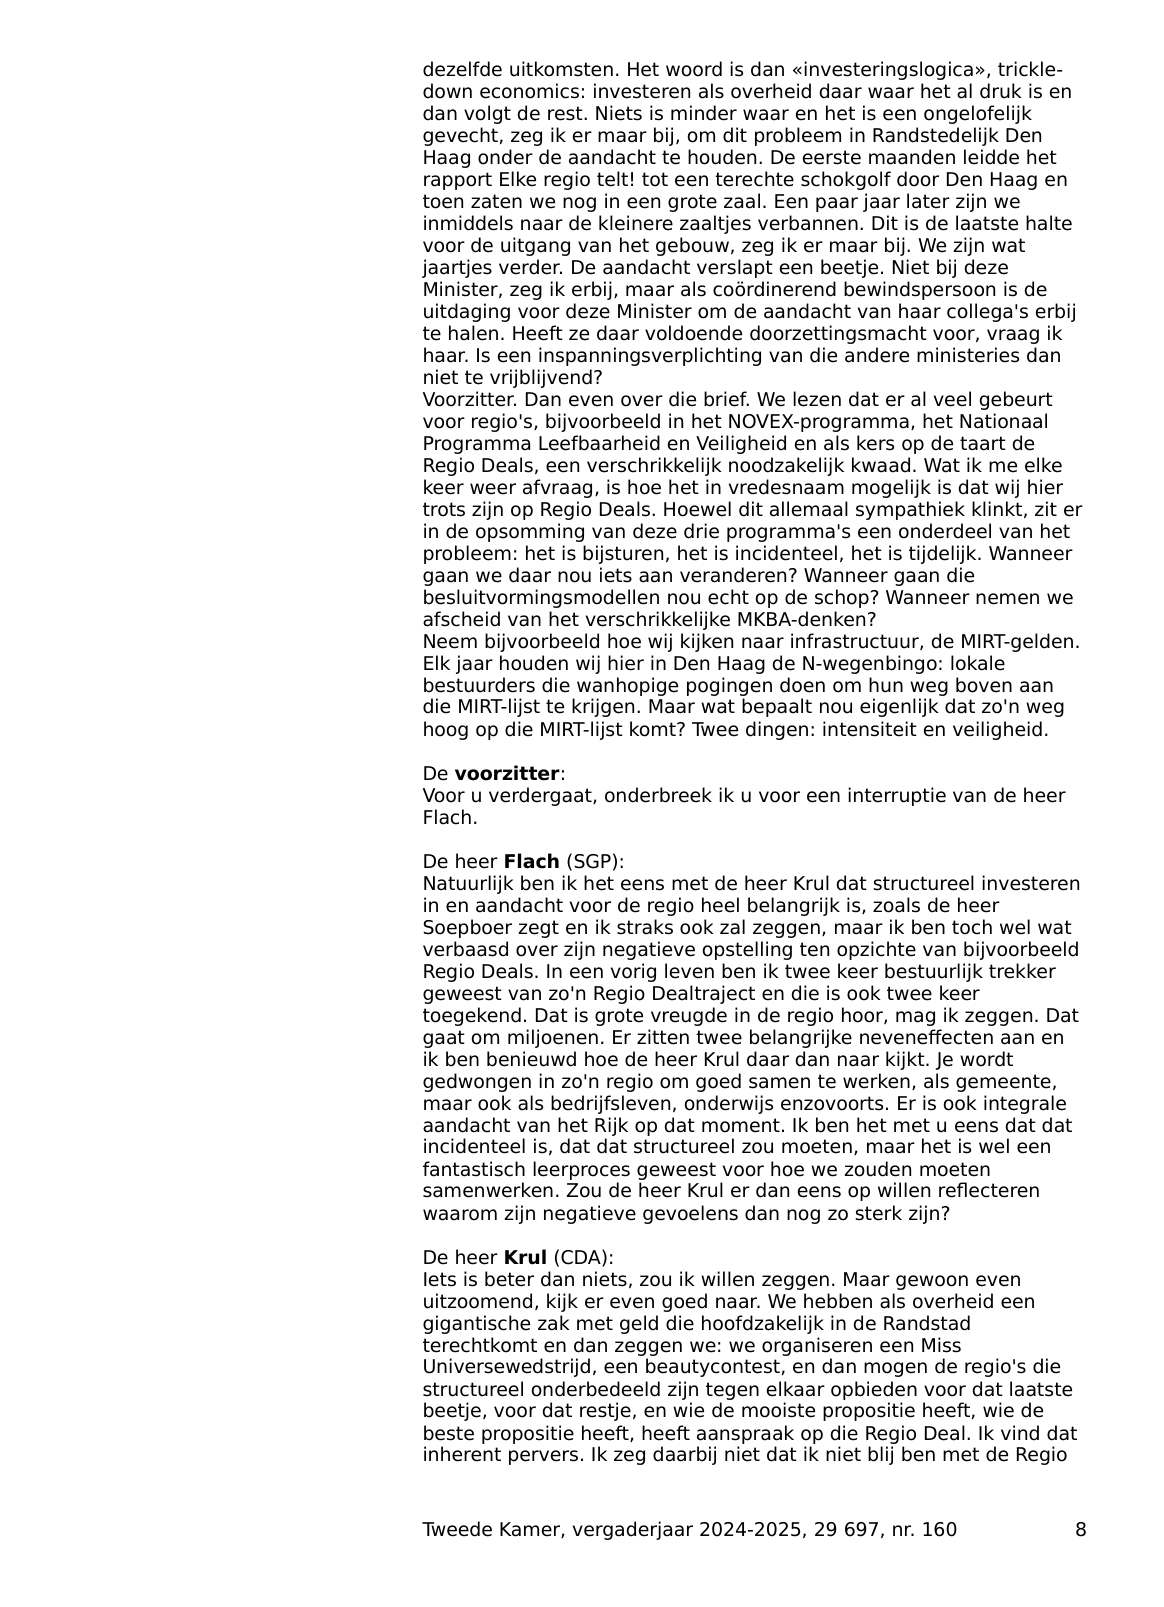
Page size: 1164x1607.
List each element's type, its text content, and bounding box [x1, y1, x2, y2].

text Voor u verdergaat, onderbreek ik u voor een interruptie van de heer Flach. [422, 784, 1087, 828]
text Voorzitter. Dan even over die brief. We lezen dat er al veel gebeurt voor regio's, bijvoorbeeld in het NOVEX-programma, het Nationaal Programma Leefbaarheid en Veiligheid en als kers op de taart de Regio Deals, een verschrikkelijk noodzakelijk kwaad. Wat ik me elke keer weer afvraag, is hoe het in vredesnaam mogelijk is dat wij hier trots zijn op Regio Deals. Hoewel dit allemaal sympathiek klinkt, zit er in de opsomming van deze drie programma's een onderdeel van het probleem: het is bijsturen, het is incidenteel, het is tijdelijk. Wanneer gaan we daar nou iets aan veranderen? Wanneer gaan die besluitvormingsmodellen nou echt op de schop? Wanneer nemen we afscheid van het verschrikkelijke MKBA-denken? [422, 389, 1087, 631]
text De heer Flach (SGP): [422, 851, 1087, 873]
text Natuurlijk ben ik het eens met de heer Krul dat structureel investeren in en aandacht voor de regio heel belangrijk is, zoals de heer Soepboer zegt en ik straks ook zal zeggen, maar ik ben toch wel wat verbaasd over zijn negatieve opstelling ten opzichte van bijvoorbeeld Regio Deals. In een vorig leven ben ik twee keer bestuurlijk trekker geweest van zo'n Regio Dealtraject en die is ook twee keer toegekend. Dat is grote vreugde in de regio hoor, mag ik zeggen. Dat gaat om miljoenen. Er zitten twee belangrijke neveneffecten aan en ik ben benieuwd hoe de heer Krul daar dan naar kijkt. Je wordt gedwongen in zo'n regio om goed samen te werken, als gemeente, maar ook als bedrijfsleven, onderwijs enzovoorts. Er is ook integrale aandacht van het Rijk op dat moment. Ik ben het met u eens dat dat incidenteel is, dat dat structureel zou moeten, maar het is wel een fantastisch leerproces geweest voor hoe we zouden moeten samenwerken. Zou de heer Krul er dan eens op willen reflecteren waarom zijn negatieve gevoelens dan nog zo sterk zijn? [422, 873, 1087, 1224]
text dezelfde uitkomsten. Het woord is dan «investeringslogica», trickle-down economics: investeren als overheid daar waar het al druk is en dan volgt de rest. Niets is minder waar en het is een ongelofelijk gevecht, zeg ik er maar bij, om dit probleem in Randstedelijk Den Haag onder de aandacht te houden. De eerste maanden leidde het rapport Elke regio telt! tot een terechte schokgolf door Den Haag en toen zaten we nog in een grote zaal. Een paar jaar later zijn we inmiddels naar de kleinere zaaltjes verbannen. Dit is de laatste halte voor de uitgang van het gebouw, zeg ik er maar bij. We zijn wat jaartjes verder. De aandacht verslapt een beetje. Niet bij deze Minister, zeg ik erbij, maar als coördinerend bewindspersoon is de uitdaging voor deze Minister om de aandacht van haar collega's erbij te halen. Heeft ze daar voldoende doorzettingsmacht voor, vraag ik haar. Is een inspanningsverplichting van die andere ministeries dan niet te vrijblijvend? [422, 59, 1087, 389]
text Neem bijvoorbeeld hoe wij kijken naar infrastructuur, de MIRT-gelden. Elk jaar houden wij hier in Den Haag de N-wegenbingo: lokale bestuurders die wanhopige pogingen doen om hun weg boven aan die MIRT-lijst te krijgen. Maar wat bepaalt nou eigenlijk dat zo'n weg hoog op die MIRT-lijst komt? Twee dingen: intensiteit en veiligheid. [422, 631, 1087, 740]
text De heer Krul (CDA): [422, 1247, 1087, 1268]
text Iets is beter dan niets, zou ik willen zeggen. Maar gewoon even uitzoomend, kijk er even goed naar. We hebben als overheid een gigantische zak met geld die hoofdzakelijk in de Randstad terechtkomt en dan zeggen we: we organiseren een Miss Universewedstrijd, een beautycontest, en dan mogen de regio's die structureel onderbedeeld zijn tegen elkaar opbieden voor dat laatste beetje, voor dat restje, en wie de mooiste propositie heeft, wie de beste propositie heeft, heeft aanspraak op die Regio Deal. Ik vind dat inherent pervers. Ik zeg daarbij niet dat ik niet blij ben met de Regio [422, 1268, 1087, 1466]
text De voorzitter: [422, 763, 1087, 784]
